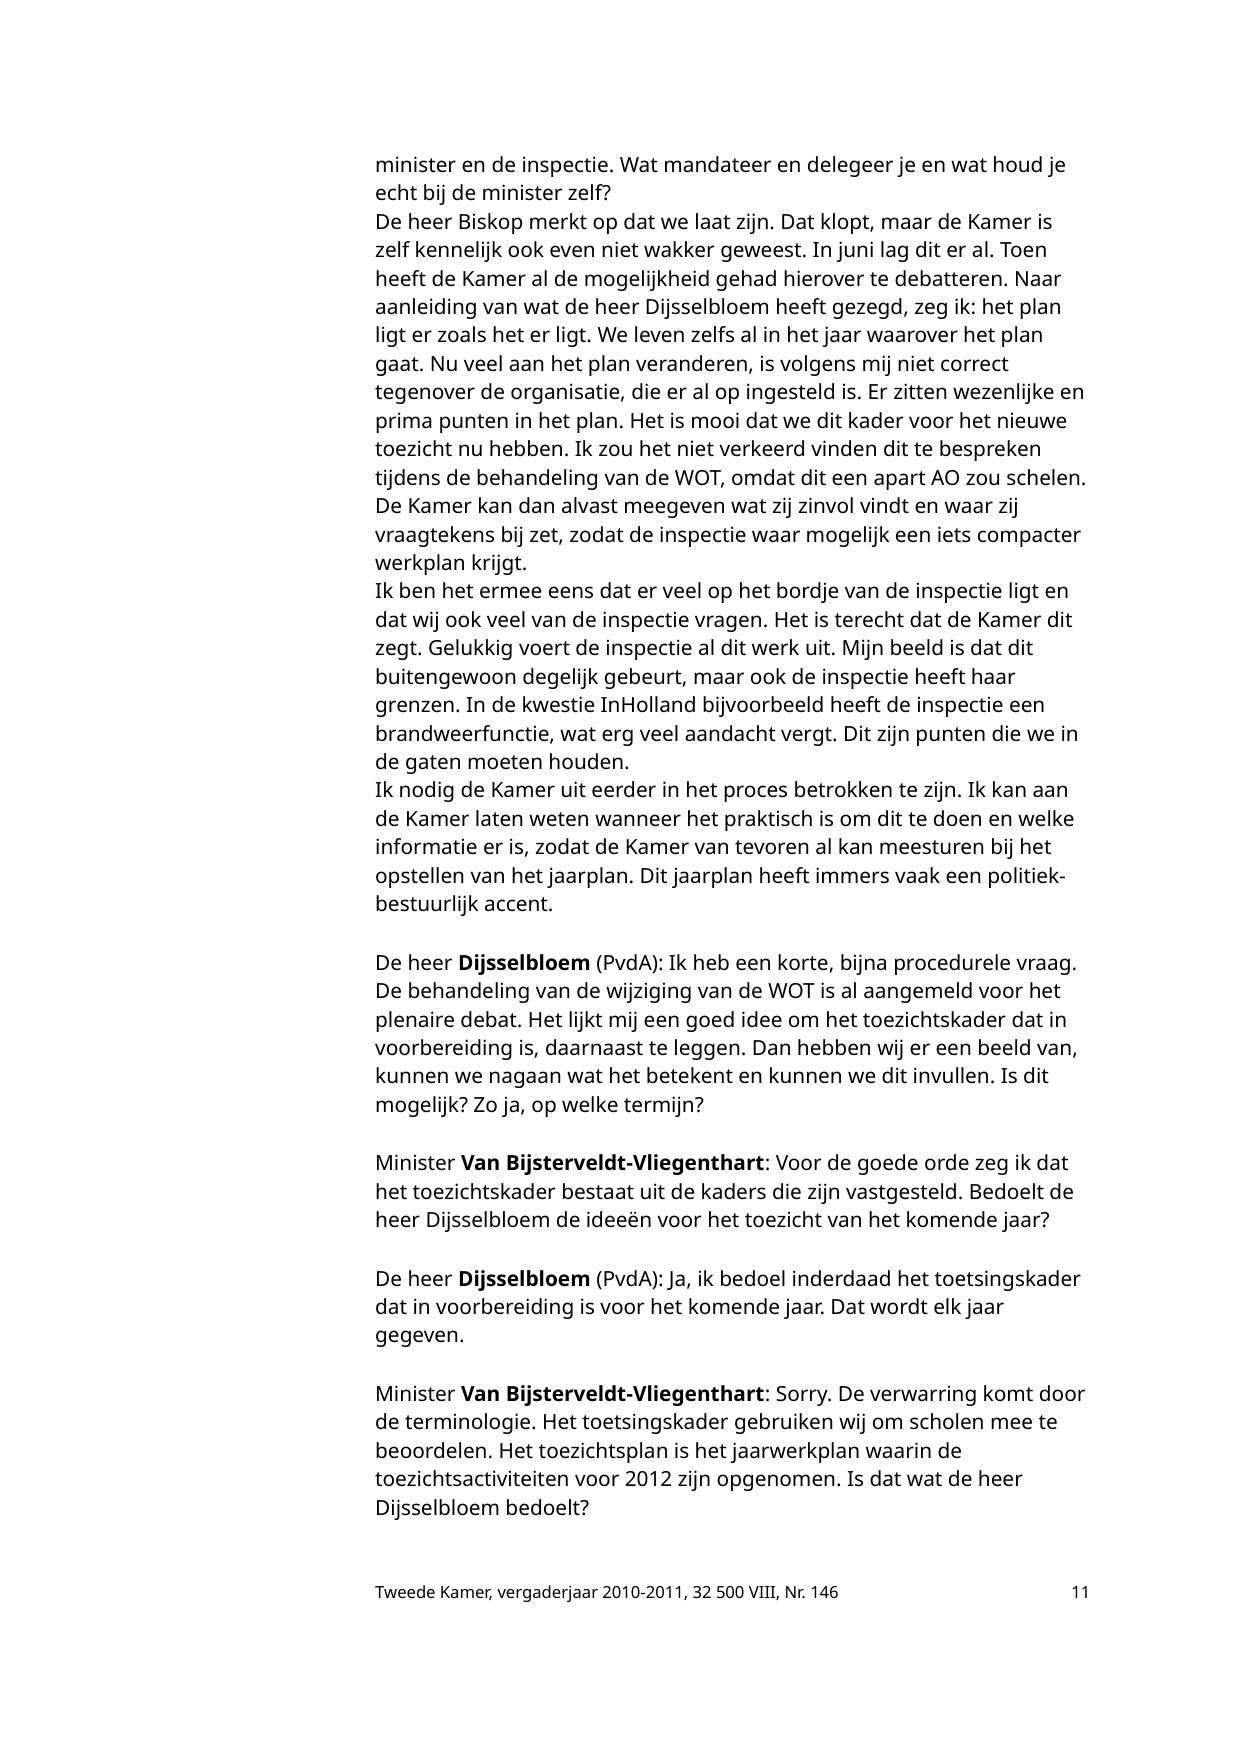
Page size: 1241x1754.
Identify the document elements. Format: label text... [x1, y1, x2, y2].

text De heer Dijsselbloem (PvdA): Ik heb een korte, bijna procedurele vraag. De behandeling van de wijziging van de WOT is al aangemeld voor het plenaire debat. Het lijkt mij een goed idee om het toezichtskader dat in voorbereiding is, daarnaast te leggen. Dan hebben wij er een beeld van, kunnen we nagaan wat het betekent en kunnen we dit invullen. Is dit mogelijk? Zo ja, op welke termijn? [375, 948, 1090, 1118]
text De heer Biskop merkt op dat we laat zijn. Dat klopt, maar de Kamer is zelf kennelijk ook even niet wakker geweest. In juni lag dit er al. Toen heeft de Kamer al de mogelijkheid gehad hierover te debatteren. Naar aanleiding van wat de heer Dijsselbloem heeft gezegd, zeg ik: het plan ligt er zoals het er ligt. We leven zelfs al in het jaar waarover het plan gaat. Nu veel aan het plan veranderen, is volgens mij niet correct tegenover de organisatie, die er al op ingesteld is. Er zitten wezenlijke en prima punten in het plan. Het is mooi dat we dit kader voor het nieuwe toezicht nu hebben. Ik zou het niet verkeerd vinden dit te bespreken tijdens de behandeling van de WOT, omdat dit een apart AO zou schelen. De Kamer kan dan alvast meegeven wat zij zinvol vindt en waar zij vraagtekens bij zet, zodat de inspectie waar mogelijk een iets compacter werkplan krijgt. [375, 207, 1090, 577]
text De heer Dijsselbloem (PvdA): Ja, ik bedoel inderdaad het toetsingskader dat in voorbereiding is voor het komende jaar. Dat wordt elk jaar gegeven. [375, 1264, 1090, 1349]
text Minister Van Bijsterveldt-Vliegenthart: Voor de goede orde zeg ik dat het toezichtskader bestaat uit de kaders die zijn vastgesteld. Bedoelt de heer Dijsselbloem de ideeën voor het toezicht van het komende jaar? [375, 1148, 1090, 1234]
text minister en de inspectie. Wat mandateer en delegeer je en wat houd je echt bij de minister zelf? [375, 150, 1090, 207]
text Ik nodig de Kamer uit eerder in het proces betrokken te zijn. Ik kan aan de Kamer laten weten wanneer het praktisch is om dit te doen en welke informatie er is, zodat de Kamer van tevoren al kan meesturen bij het opstellen van het jaarplan. Dit jaarplan heeft immers vaak een politiek-bestuurlijk accent. [375, 776, 1090, 918]
text Minister Van Bijsterveldt-Vliegenthart: Sorry. De verwarring komt door de terminologie. Het toetsingskader gebruiken wij om scholen mee te beoordelen. Het toezichtsplan is het jaarwerkplan waarin de toezichtsactiviteiten voor 2012 zijn opgenomen. Is dat wat de heer Dijsselbloem bedoelt? [375, 1379, 1090, 1521]
text Ik ben het ermee eens dat er veel op het bordje van de inspectie ligt en dat wij ook veel van de inspectie vragen. Het is terecht dat de Kamer dit zegt. Gelukkig voert de inspectie al dit werk uit. Mijn beeld is dat dit buitengewoon degelijk gebeurt, maar ook de inspectie heeft haar grenzen. In de kwestie InHolland bijvoorbeeld heeft de inspectie een brandweerfunctie, wat erg veel aandacht vergt. Dit zijn punten die we in de gaten moeten houden. [375, 577, 1090, 776]
